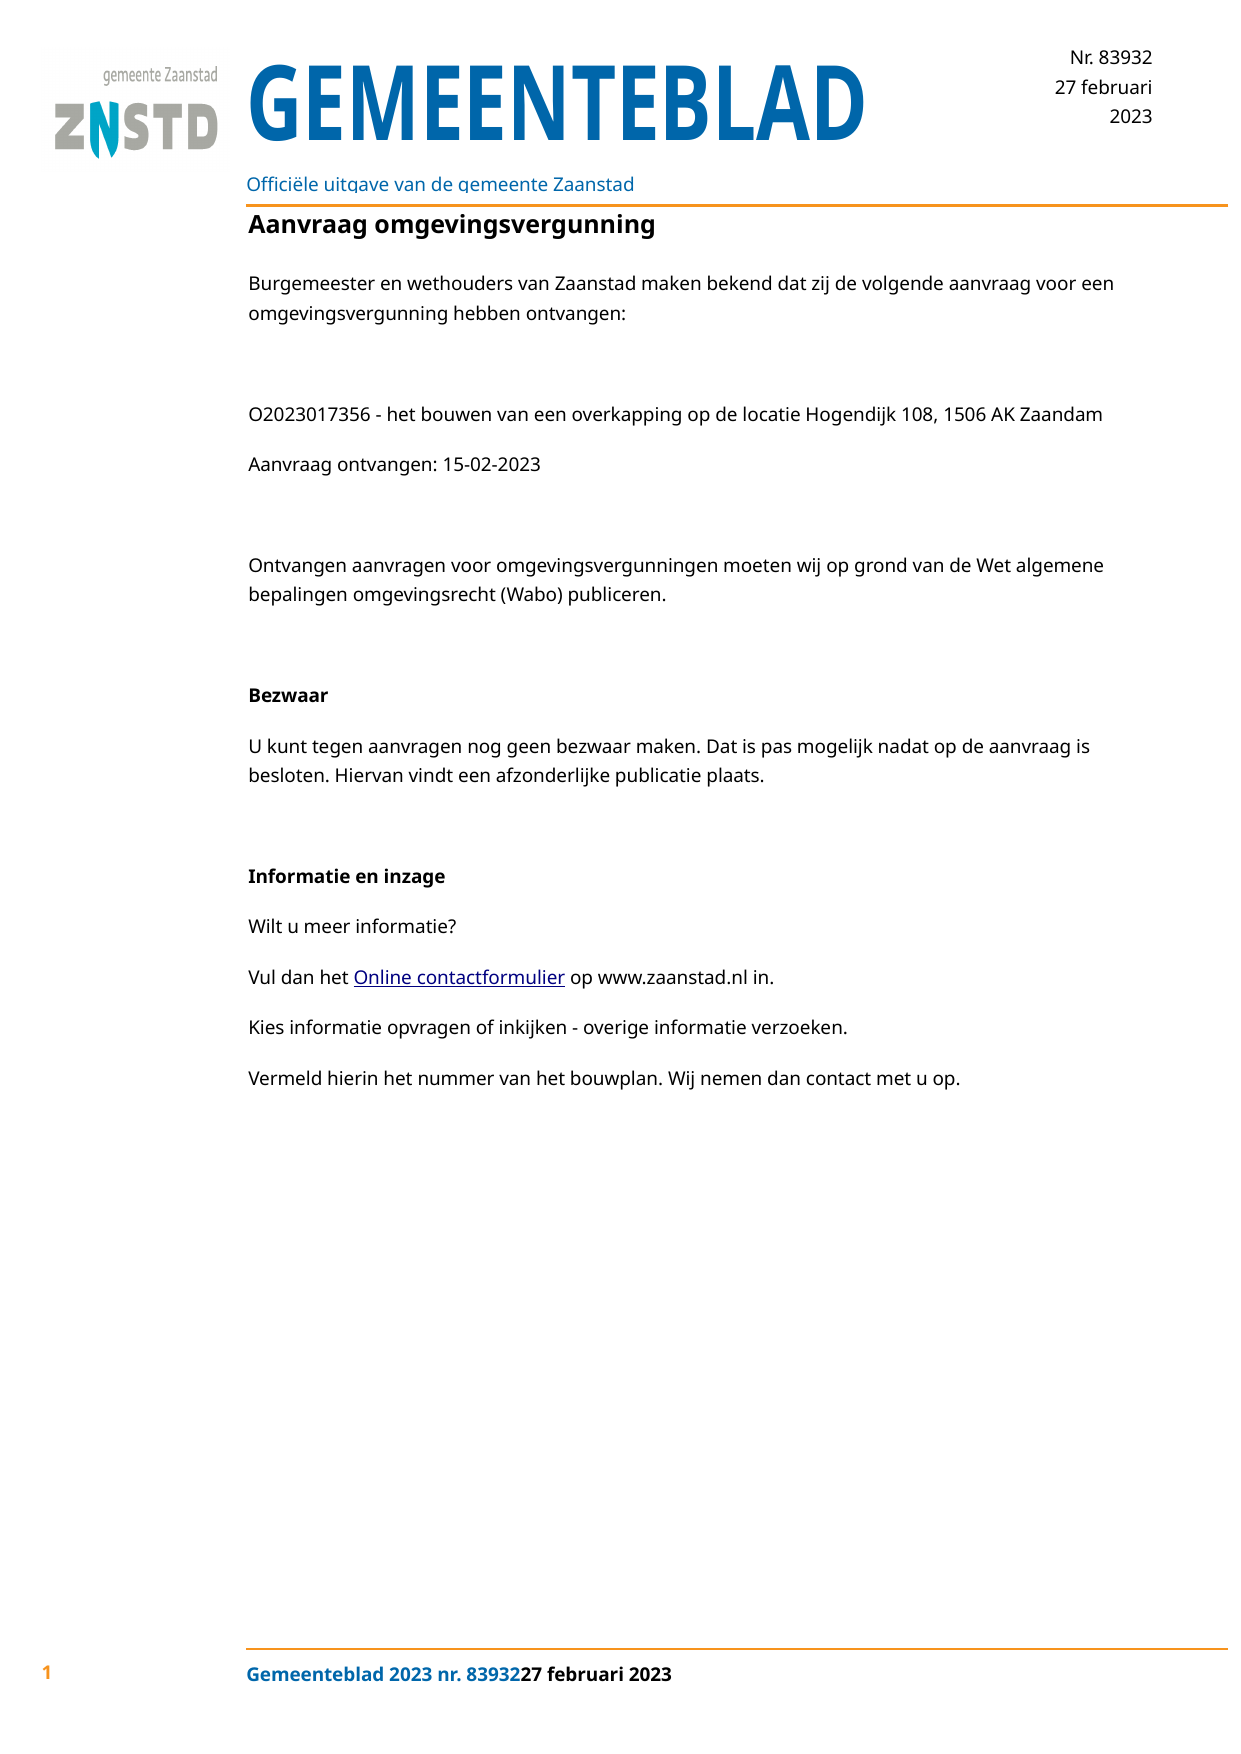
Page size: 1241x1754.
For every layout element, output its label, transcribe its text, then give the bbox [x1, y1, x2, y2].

text Vul dan het Online contactformulier op www.zaanstad.nl in. [248, 964, 1152, 990]
text U kunt tegen aanvragen nog geen bezwaar maken. Dat is pas mogelijk nadat op de aanvraag is besloten. Hiervan vindt een afzonderlijke publicatie plaats. [248, 733, 1152, 788]
text Wilt u meer informatie? [248, 914, 1152, 939]
text Informatie en inzage [248, 863, 1152, 889]
picture [41, 47, 231, 172]
text Vermeld hierin het nummer van het bouwplan. Wij nemen dan contact met u op. [248, 1065, 1152, 1091]
text Kies informatie opvragen of inkijken - overige informatie verzoeken. [248, 1014, 1152, 1040]
text Ontvangen aanvragen voor omgevingsvergunningen moeten wij op grond van de Wet algemene bepalingen omgevingsrecht (Wabo) publiceren. [248, 552, 1152, 607]
text Bezwaar [248, 682, 1152, 708]
text O2023017356 - het bouwen van een overkapping op de locatie Hogendijk 108, 1506 AK Zaandam [248, 401, 1152, 426]
text Burgemeester en wethouders van Zaanstad maken bekend dat zij de volgende aanvraag voor een omgevingsvergunning hebben ontvangen: [248, 270, 1152, 326]
text Aanvraag ontvangen: 15-02-2023 [248, 451, 1152, 477]
text Aanvraag omgevingsvergunning [248, 207, 1152, 241]
